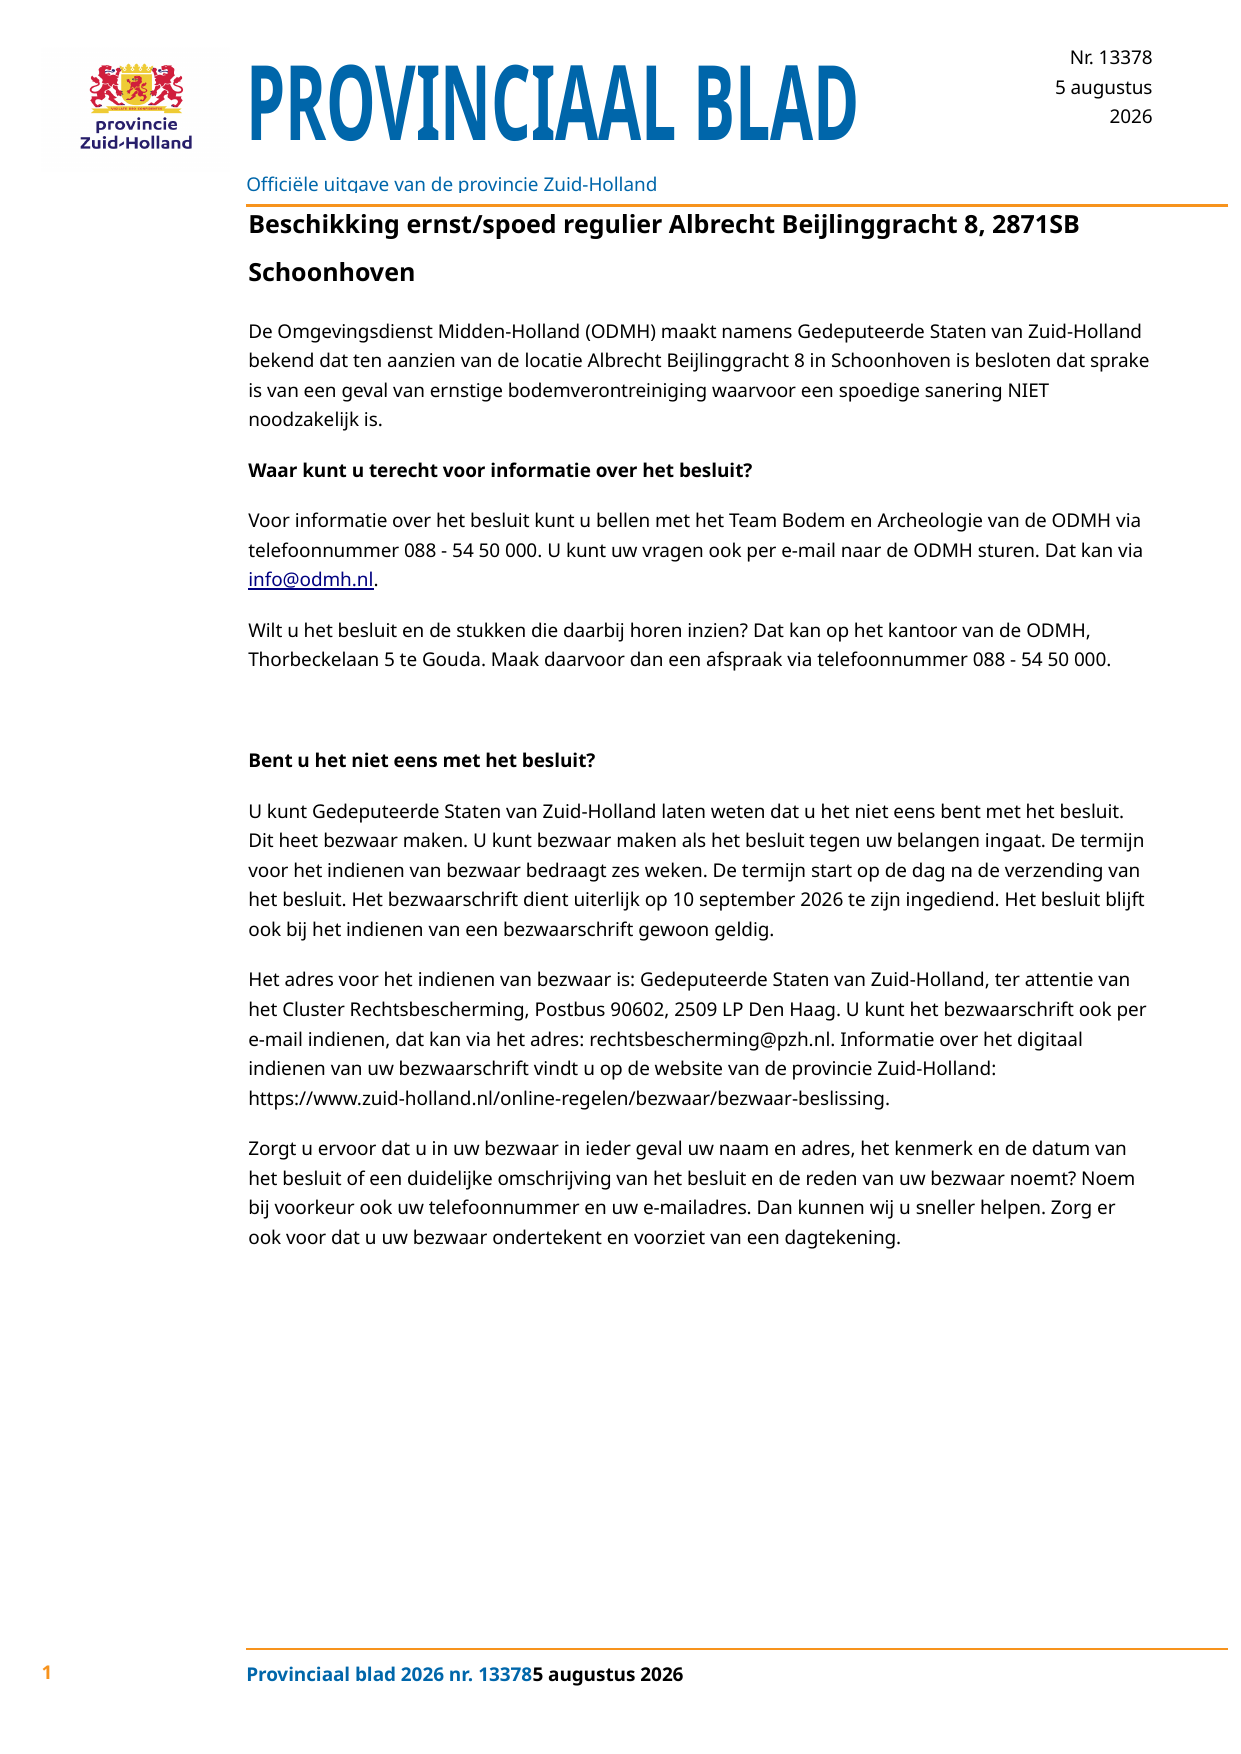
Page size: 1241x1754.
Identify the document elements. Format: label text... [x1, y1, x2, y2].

text De Omgevingsdienst Midden-Holland (ODMH) maakt namens Gedeputeerde Staten van Zuid-Holland bekend dat ten aanzien van de locatie Albrecht Beijlinggracht 8 in Schoonhoven is besloten dat sprake is van een geval van ernstige bodemverontreiniging waarvoor een spoedige sanering NIET noodzakelijk is. [248, 318, 1152, 432]
text Bent u het niet eens met het besluit? [248, 747, 1152, 773]
text Waar kunt u terecht voor informatie over het besluit? [248, 457, 1152, 483]
picture [41, 47, 231, 172]
text U kunt Gedeputeerde Staten van Zuid-Holland laten weten dat u het niet eens bent met het besluit. Dit heet bezwaar maken. U kunt bezwaar maken als het besluit tegen uw belangen ingaat. De termijn voor het indienen van bezwaar bedraagt zes weken. De termijn start op de dag na de verzending van het besluit. Het bezwaarschrift dient uiterlijk op 10 september 2026 te zijn ingediend. Het besluit blijft ook bij het indienen van een bezwaarschrift gewoon geldig. [248, 798, 1152, 942]
text Beschikking ernst/spoed regulier Albrecht Beijlinggracht 8, 2871SB Schoonhoven [248, 207, 1152, 288]
text Wilt u het besluit en de stukken die daarbij horen inzien? Dat kan op het kantoor van de ODMH, Thorbeckelaan 5 te Gouda. Maak daarvoor dan een afspraak via telefoonnummer 088 - 54 50 000. [248, 617, 1152, 672]
text Voor informatie over het besluit kunt u bellen met het Team Bodem en Archeologie van de ODMH via telefoonnummer 088 - 54 50 000. U kunt uw vragen ook per e-mail naar de ODMH sturen. Dat kan via info@odmh.nl. [248, 507, 1152, 592]
text Zorgt u ervoor dat u in uw bezwaar in ieder geval uw naam en adres, het kenmerk en de datum van het besluit of een duidelijke omschrijving van het besluit en de reden van uw bezwaar noemt? Noem bij voorkeur ook uw telefoonnummer en uw e-mailadres. Dan kunnen wij u sneller helpen. Zorg er ook voor dat u uw bezwaar ondertekent en voorziet van een dagtekening. [248, 1135, 1152, 1250]
text Het adres voor het indienen van bezwaar is: Gedeputeerde Staten van Zuid-Holland, ter attentie van het Cluster Rechtsbescherming, Postbus 90602, 2509 LP Den Haag. U kunt het bezwaarschrift ook per e-mail indienen, dat kan via het adres: rechtsbescherming@pzh.nl. Informatie over het digitaal indienen van uw bezwaarschrift vindt u op de website van de provincie Zuid-Holland: https://www.zuid-holland.nl/online-regelen/bezwaar/bezwaar-beslissing. [248, 967, 1152, 1111]
